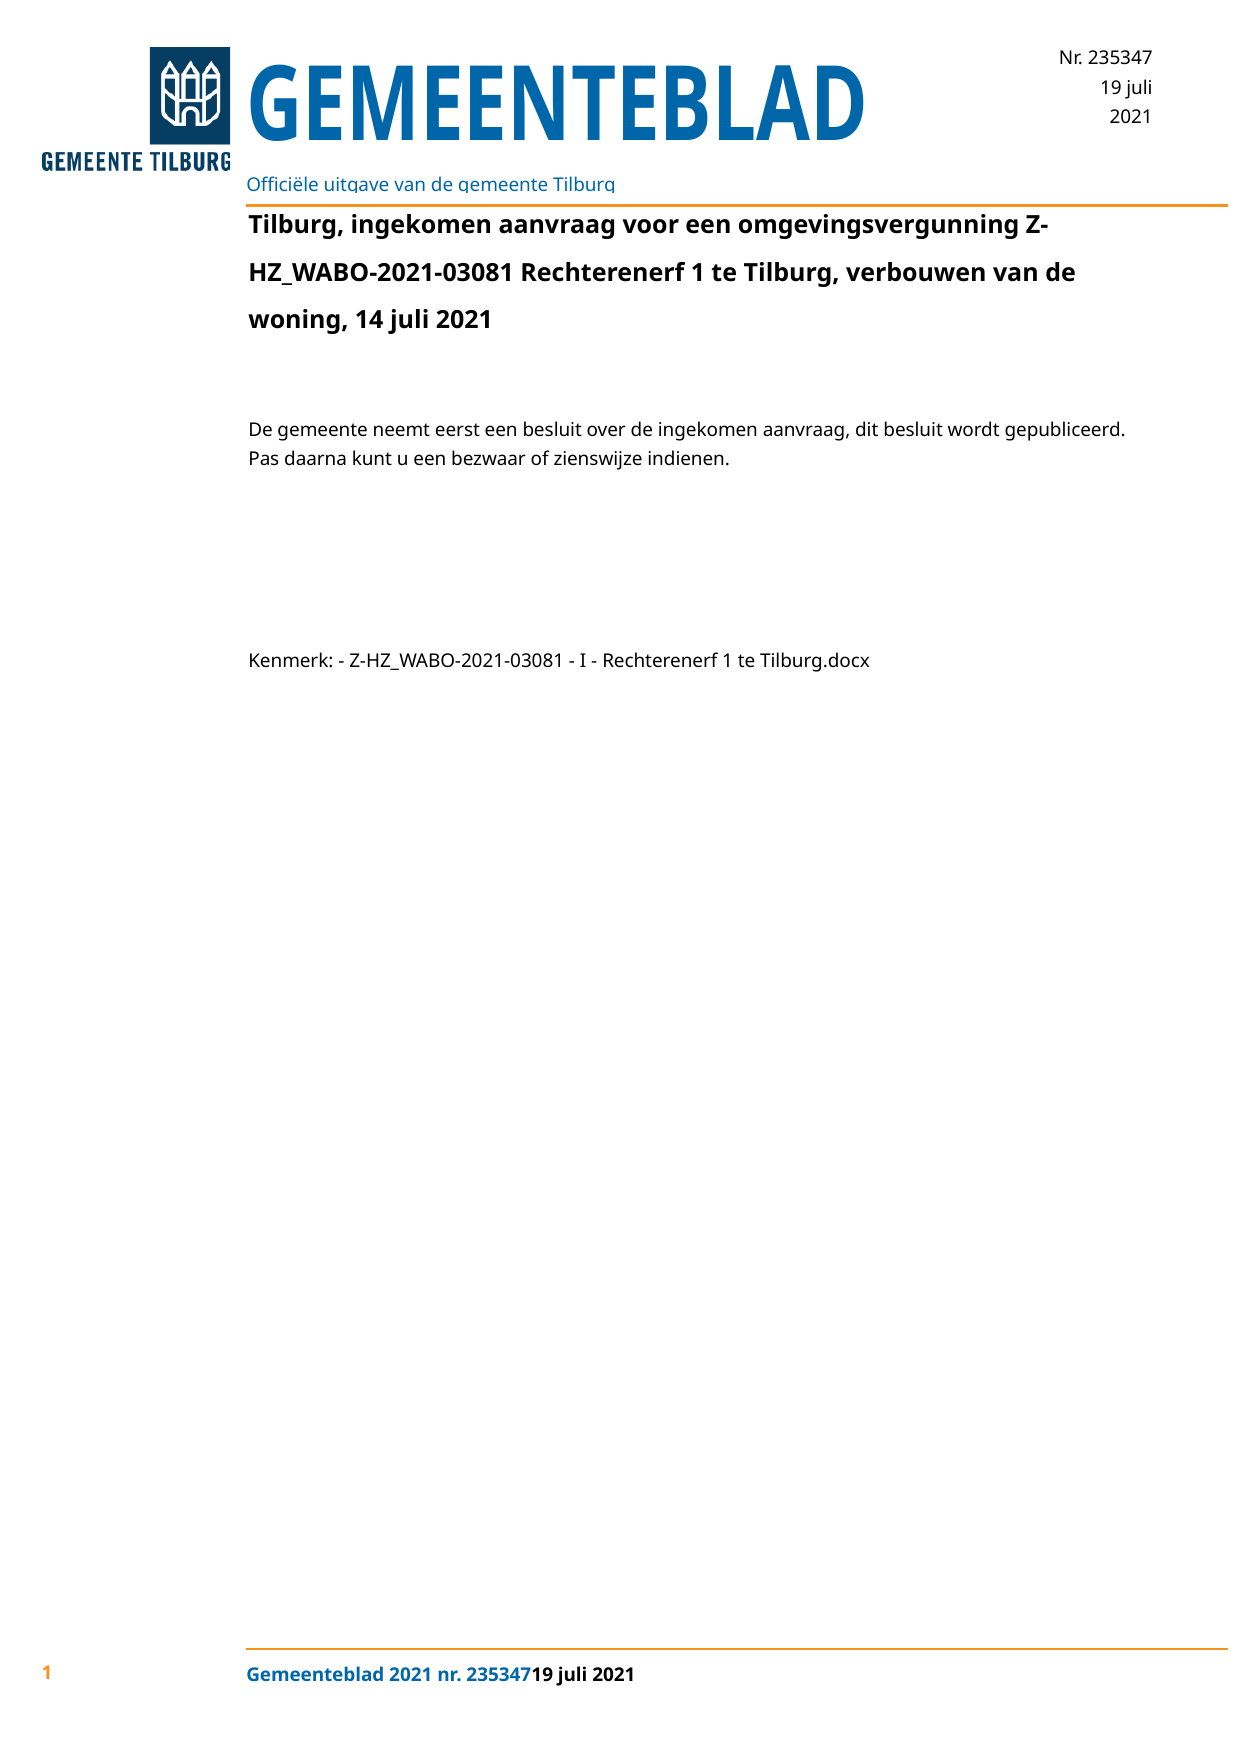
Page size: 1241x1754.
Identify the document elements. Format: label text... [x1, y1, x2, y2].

text Tilburg, ingekomen aanvraag voor een omgevingsvergunning Z-HZ_WABO-2021-03081 Rechterenerf 1 te Tilburg, verbouwen van de woning, 14 juli 2021 [248, 207, 1152, 336]
picture [41, 47, 231, 172]
text De gemeente neemt eerst een besluit over de ingekomen aanvraag, dit besluit wordt gepubliceerd. Pas daarna kunt u een bezwaar of zienswijze indienen. [248, 416, 1152, 471]
text Kenmerk: - Z-HZ_WABO-2021-03081 - I - Rechterenerf 1 te Tilburg.docx [248, 647, 1152, 673]
